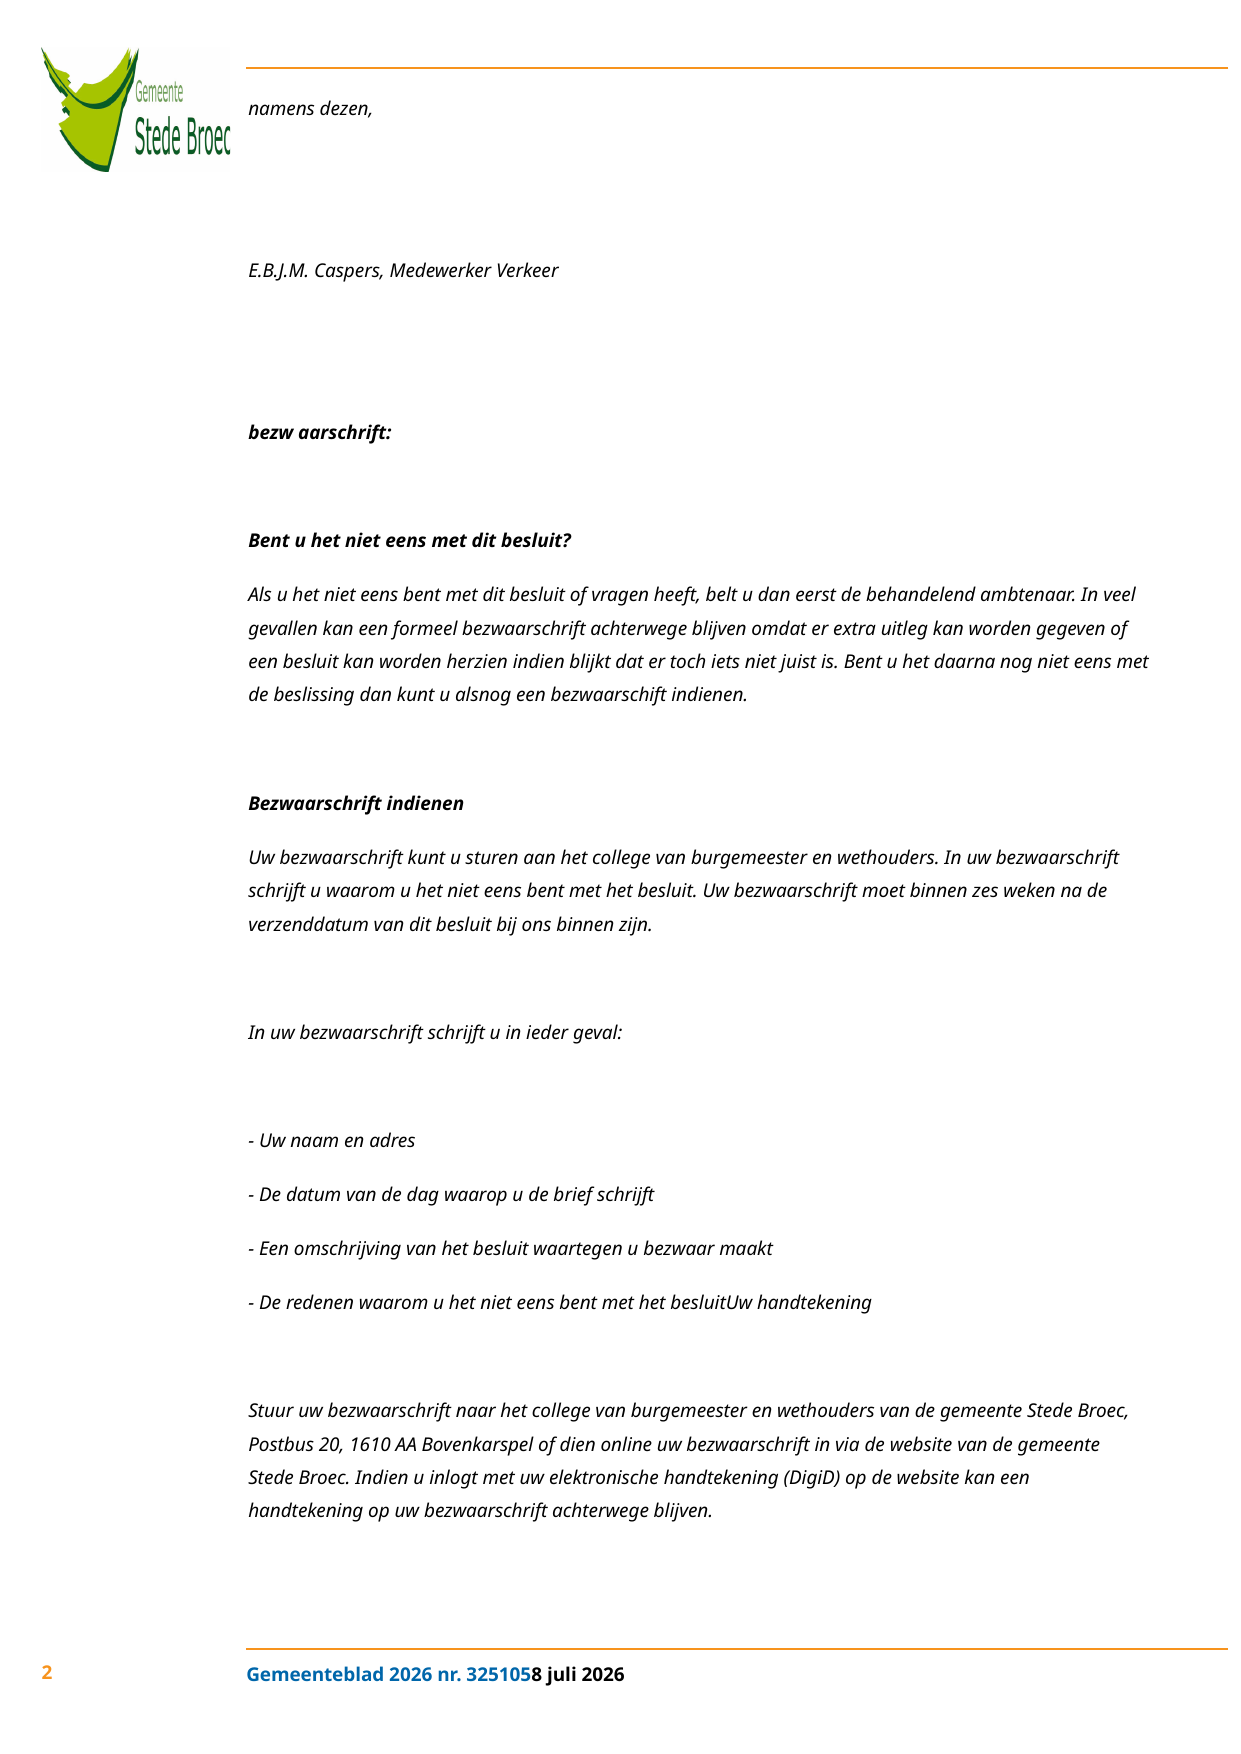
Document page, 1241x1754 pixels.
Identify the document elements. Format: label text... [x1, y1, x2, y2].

text namens dezen, [248, 95, 1152, 121]
text Bent u het niet eens met dit besluit? [248, 527, 1152, 553]
text Als u het niet eens bent met dit besluit of vragen heeft, belt u dan eerst de behandelend ambtenaar. In veel gevallen kan een formeel bezwaarschrift achterwege blijven omdat er extra uitleg kan worden gegeven of een besluit kan worden herzien indien blijkt dat er toch iets niet juist is. Bent u het daarna nog niet eens met de beslissing dan kunt u alsnog een bezwaarschift indienen. [248, 581, 1152, 707]
text Bezwaarschrift indienen [248, 790, 1152, 816]
text - De datum van de dag waarop u de brief schrijft [248, 1181, 1152, 1207]
text bezw aarschrift: [248, 419, 1152, 445]
text - Een omschrijving van het besluit waartegen u bezwaar maakt [248, 1235, 1152, 1261]
text - Uw naam en adres [248, 1127, 1152, 1153]
text - De redenen waarom u het niet eens bent met het besluitUw handtekening [248, 1289, 1152, 1315]
picture [41, 47, 231, 172]
text E.B.J.M. Caspers, Medewerker Verkeer [248, 257, 1152, 283]
text In uw bezwaarschrift schrijft u in ieder geval: [248, 1019, 1152, 1044]
text Uw bezwaarschrift kunt u sturen aan het college van burgemeester en wethouders. In uw bezwaarschrift schrijft u waarom u het niet eens bent met het besluit. Uw bezwaarschrift moet binnen zes weken na de verzenddatum van dit besluit bij ons binnen zijn. [248, 844, 1152, 936]
text Stuur uw bezwaarschrift naar het college van burgemeester en wethouders van de gemeente Stede Broec, Postbus 20, 1610 AA Bovenkarspel of dien online uw bezwaarschrift in via de website van de gemeente Stede Broec. Indien u inlogt met uw elektronische handtekening (DigiD) op de website kan een handtekening op uw bezwaarschrift achterwege blijven. [248, 1397, 1152, 1523]
